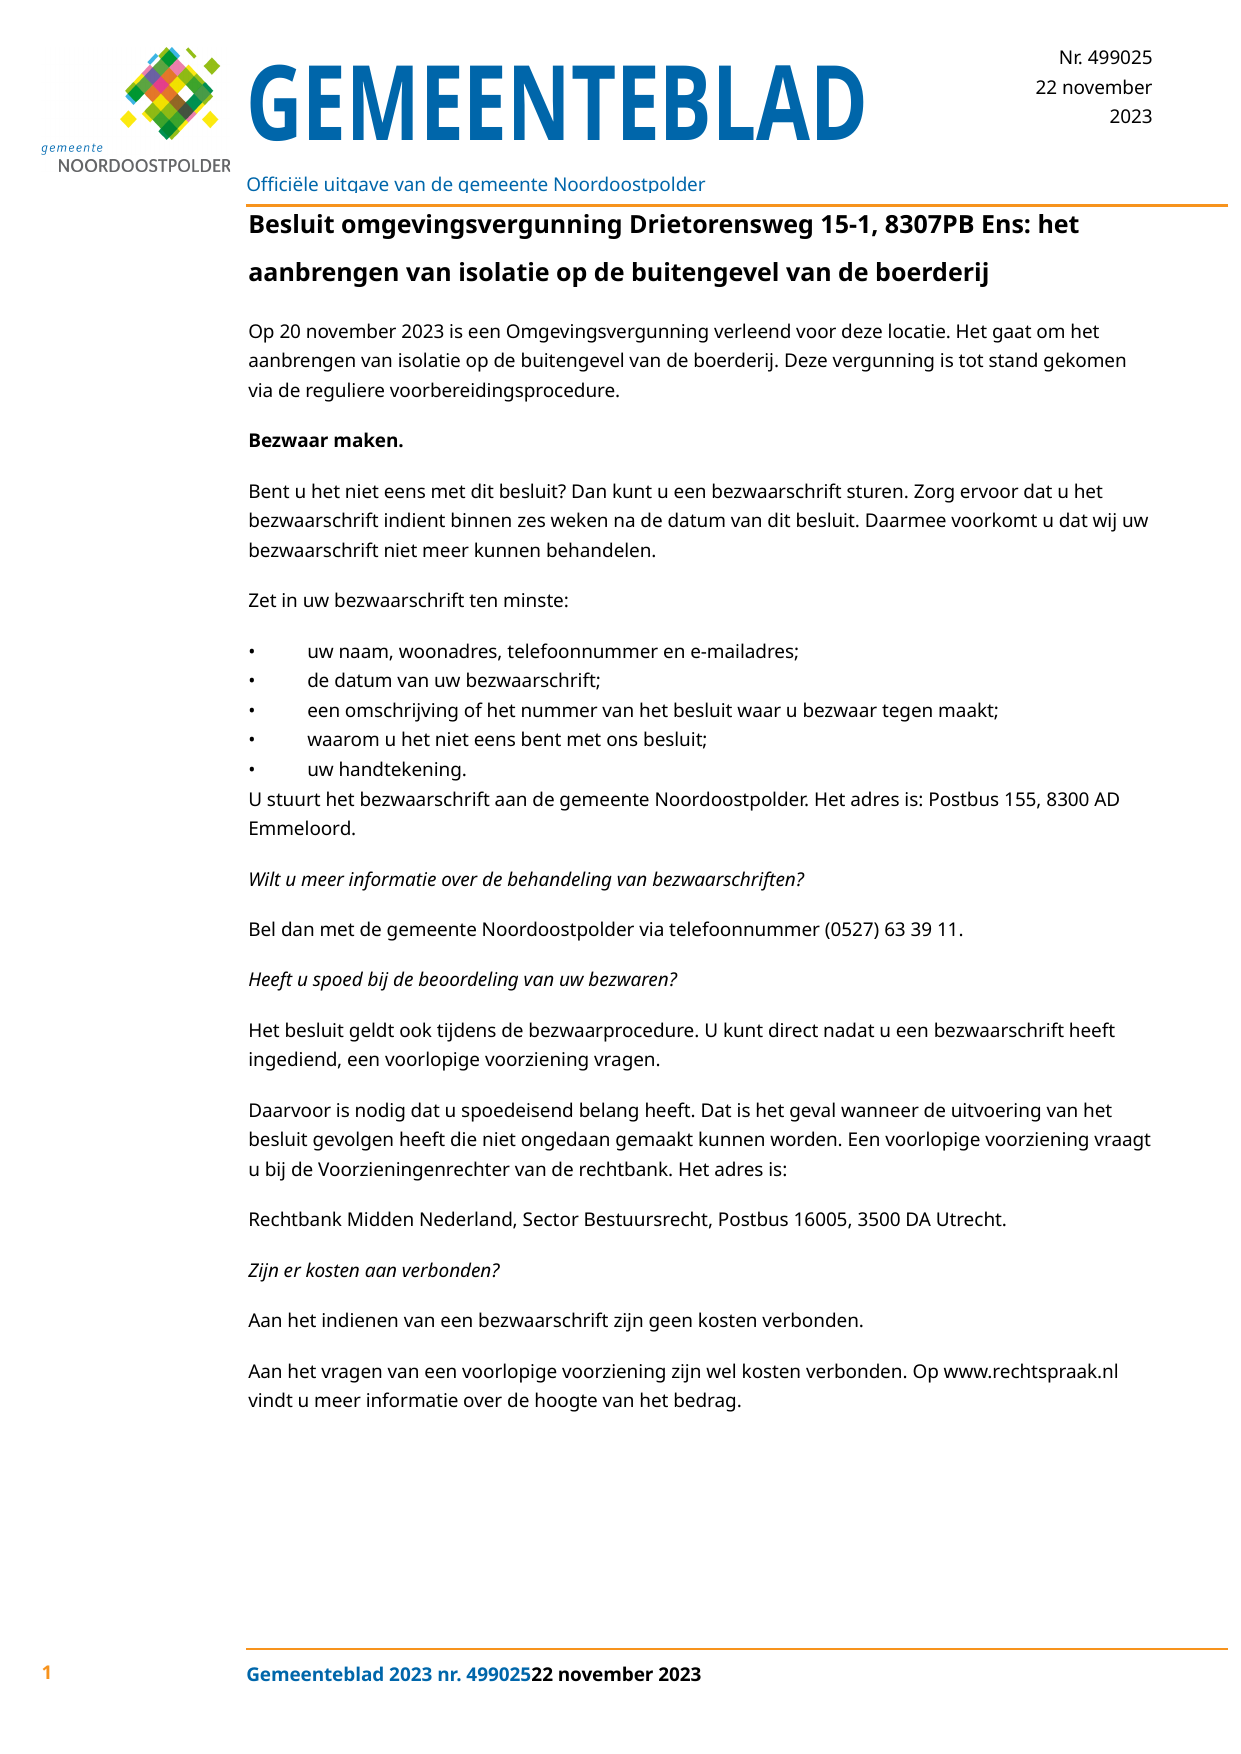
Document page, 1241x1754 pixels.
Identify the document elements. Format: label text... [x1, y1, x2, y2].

text Rechtbank Midden Nederland, Sector Bestuursrecht, Postbus 16005, 3500 DA Utrecht. [248, 1207, 1152, 1232]
list de datum van uw bezwaarschrift; [248, 667, 1152, 693]
text Het besluit geldt ook tijdens de bezwaarprocedure. U kunt direct nadat u een bezwaarschrift heeft ingediend, een voorlopige voorziening vragen. [248, 1017, 1152, 1072]
text Aan het indienen van een bezwaarschrift zijn geen kosten verbonden. [248, 1307, 1152, 1333]
text Op 20 november 2023 is een Omgevingsvergunning verleend voor deze locatie. Het gaat om het aanbrengen van isolatie op de buitengevel van de boerderij. Deze vergunning is tot stand gekomen via de reguliere voorbereidingsprocedure. [248, 318, 1152, 403]
list uw naam, woonadres, telefoonnummer en e-mailadres; [248, 638, 1152, 664]
text Daarvoor is nodig dat u spoedeisend belang heeft. Dat is het geval wanneer de uitvoering van het besluit gevolgen heeft die niet ongedaan gemaakt kunnen worden. Een voorlopige voorziening vraagt u bij de Voorzieningenrechter van de rechtbank. Het adres is: [248, 1097, 1152, 1182]
text Heeft u spoed bij de beoordeling van uw bezwaren? [248, 967, 1152, 992]
text Zijn er kosten aan verbonden? [248, 1257, 1152, 1283]
text U stuurt het bezwaarschrift aan de gemeente Noordoostpolder. Het adres is: Postbus 155, 8300 AD Emmeloord. [248, 786, 1152, 841]
list een omschrijving of het nummer van het besluit waar u bezwaar tegen maakt; [248, 697, 1152, 723]
text Bent u het niet eens met dit besluit? Dan kunt u een bezwaarschrift sturen. Zorg ervoor dat u het bezwaarschrift indient binnen zes weken na de datum van dit besluit. Daarmee voorkomt u dat wij uw bezwaarschrift niet meer kunnen behandelen. [248, 478, 1152, 563]
text Bezwaar maken. [248, 427, 1152, 453]
text Zet in uw bezwaarschrift ten minste: [248, 587, 1152, 613]
picture [41, 47, 231, 172]
text Besluit omgevingsvergunning Drietorensweg 15-1, 8307PB Ens: het aanbrengen van isolatie op de buitengevel van de boerderij [248, 207, 1152, 288]
list waarom u het niet eens bent met ons besluit; [248, 727, 1152, 752]
text Bel dan met de gemeente Noordoostpolder via telefoonnummer (0527) 63 39 11. [248, 916, 1152, 942]
list uw handtekening. [248, 756, 1152, 782]
text Wilt u meer informatie over de behandeling van bezwaarschriften? [248, 866, 1152, 892]
text Aan het vragen van een voorlopige voorziening zijn wel kosten verbonden. Op www.rechtspraak.nl vindt u meer informatie over de hoogte van het bedrag. [248, 1358, 1152, 1413]
